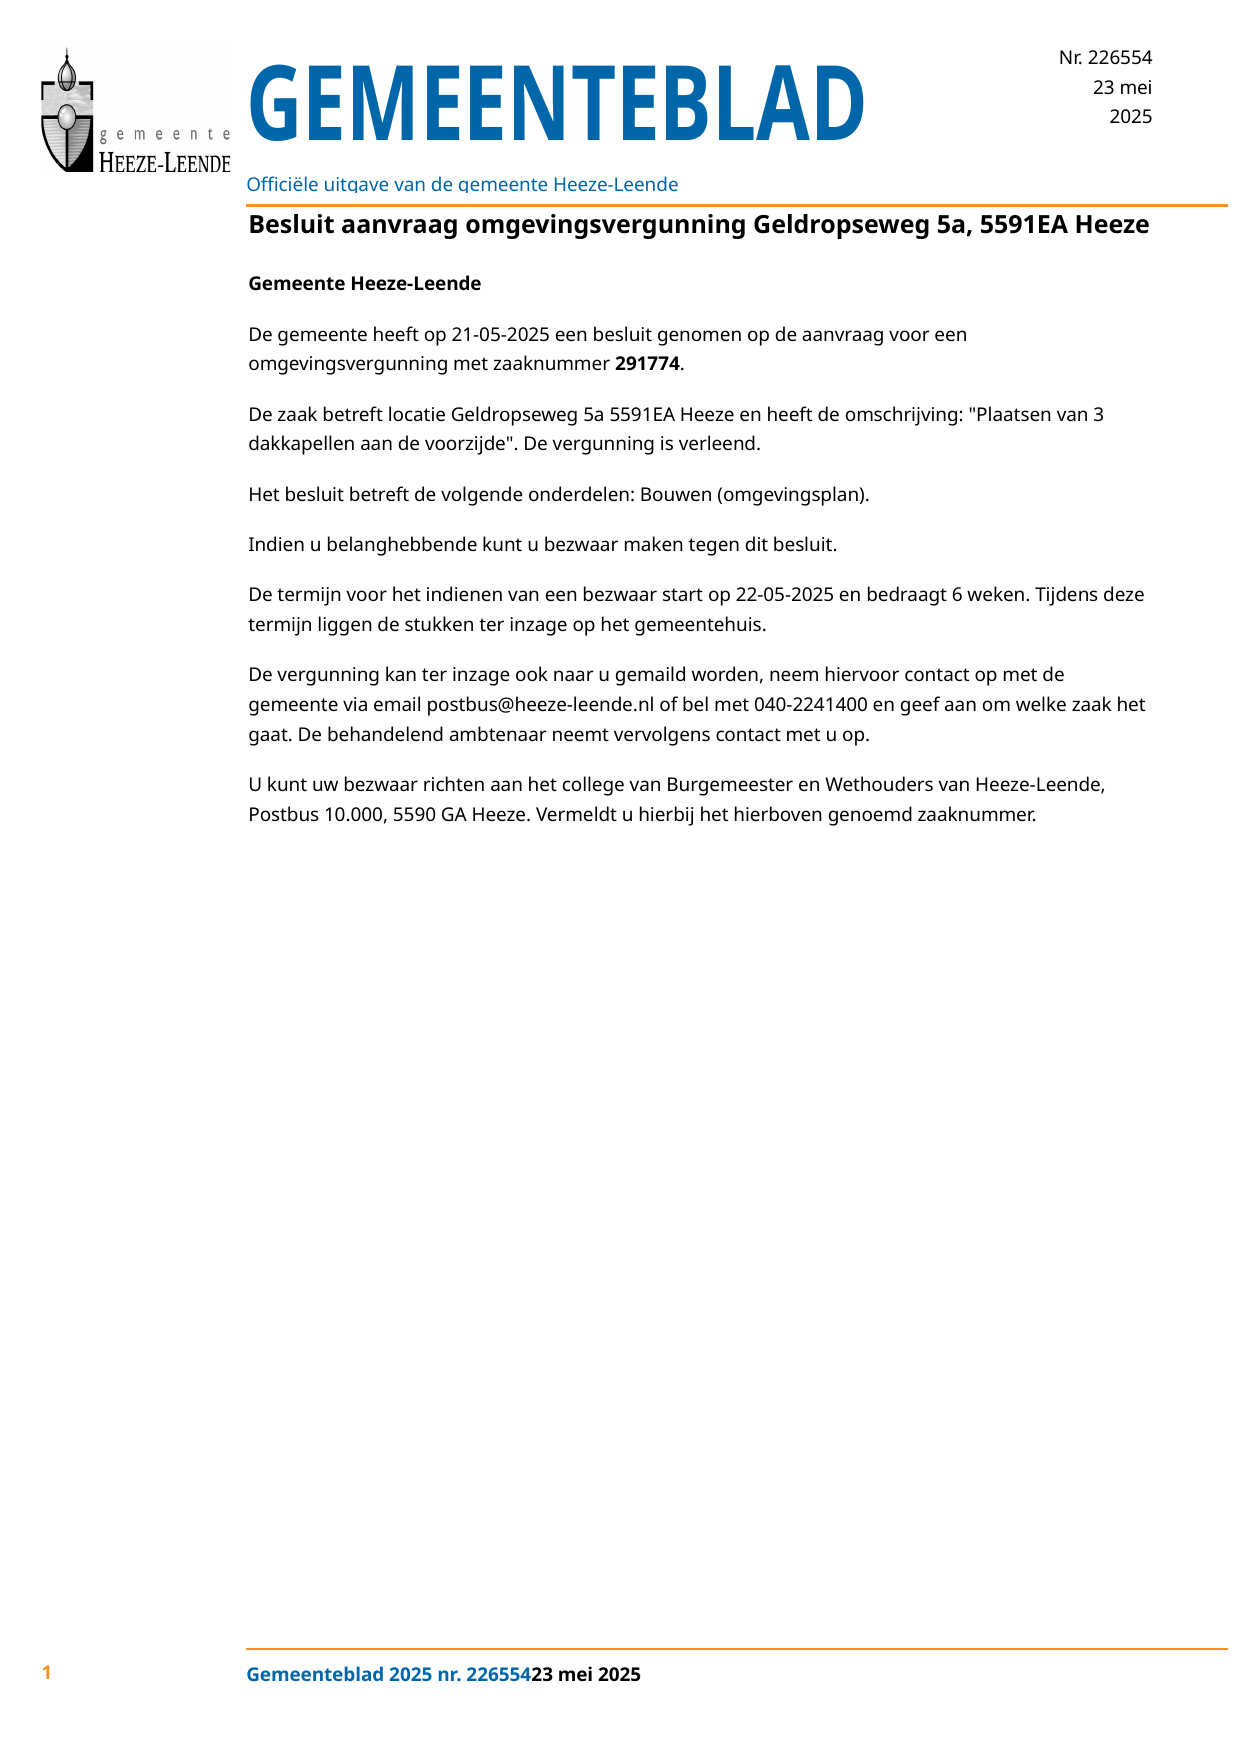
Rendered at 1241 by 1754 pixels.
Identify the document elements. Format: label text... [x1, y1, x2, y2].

text Gemeente Heeze-Leende [248, 270, 1152, 296]
text De zaak betreft locatie Geldropseweg 5a 5591EA Heeze en heeft de omschrijving: "Plaatsen van 3 dakkapellen aan de voorzijde". De vergunning is verleend. [248, 401, 1152, 456]
picture [41, 47, 231, 172]
text De gemeente heeft op 21-05-2025 een besluit genomen op de aanvraag voor een omgevingsvergunning met zaaknummer 291774. [248, 321, 1152, 376]
text Het besluit betreft de volgende onderdelen: Bouwen (omgevingsplan). [248, 481, 1152, 506]
text De termijn voor het indienen van een bezwaar start op 22-05-2025 en bedraagt 6 weken. Tijdens deze termijn liggen de stukken ter inzage op het gemeentehuis. [248, 582, 1152, 637]
text Indien u belanghebbende kunt u bezwaar maken tegen dit besluit. [248, 531, 1152, 557]
text U kunt uw bezwaar richten aan het college van Burgemeester en Wethouders van Heeze-Leende, Postbus 10.000, 5590 GA Heeze. Vermeldt u hierbij het hierboven genoemd zaaknummer. [248, 771, 1152, 826]
text De vergunning kan ter inzage ook naar u gemaild worden, neem hiervoor contact op met de gemeente via email postbus@heeze-leende.nl of bel met 040-2241400 en geef aan om welke zaak het gaat. De behandelend ambtenaar neemt vervolgens contact met u op. [248, 662, 1152, 746]
text Besluit aanvraag omgevingsvergunning Geldropseweg 5a, 5591EA Heeze [248, 207, 1152, 241]
